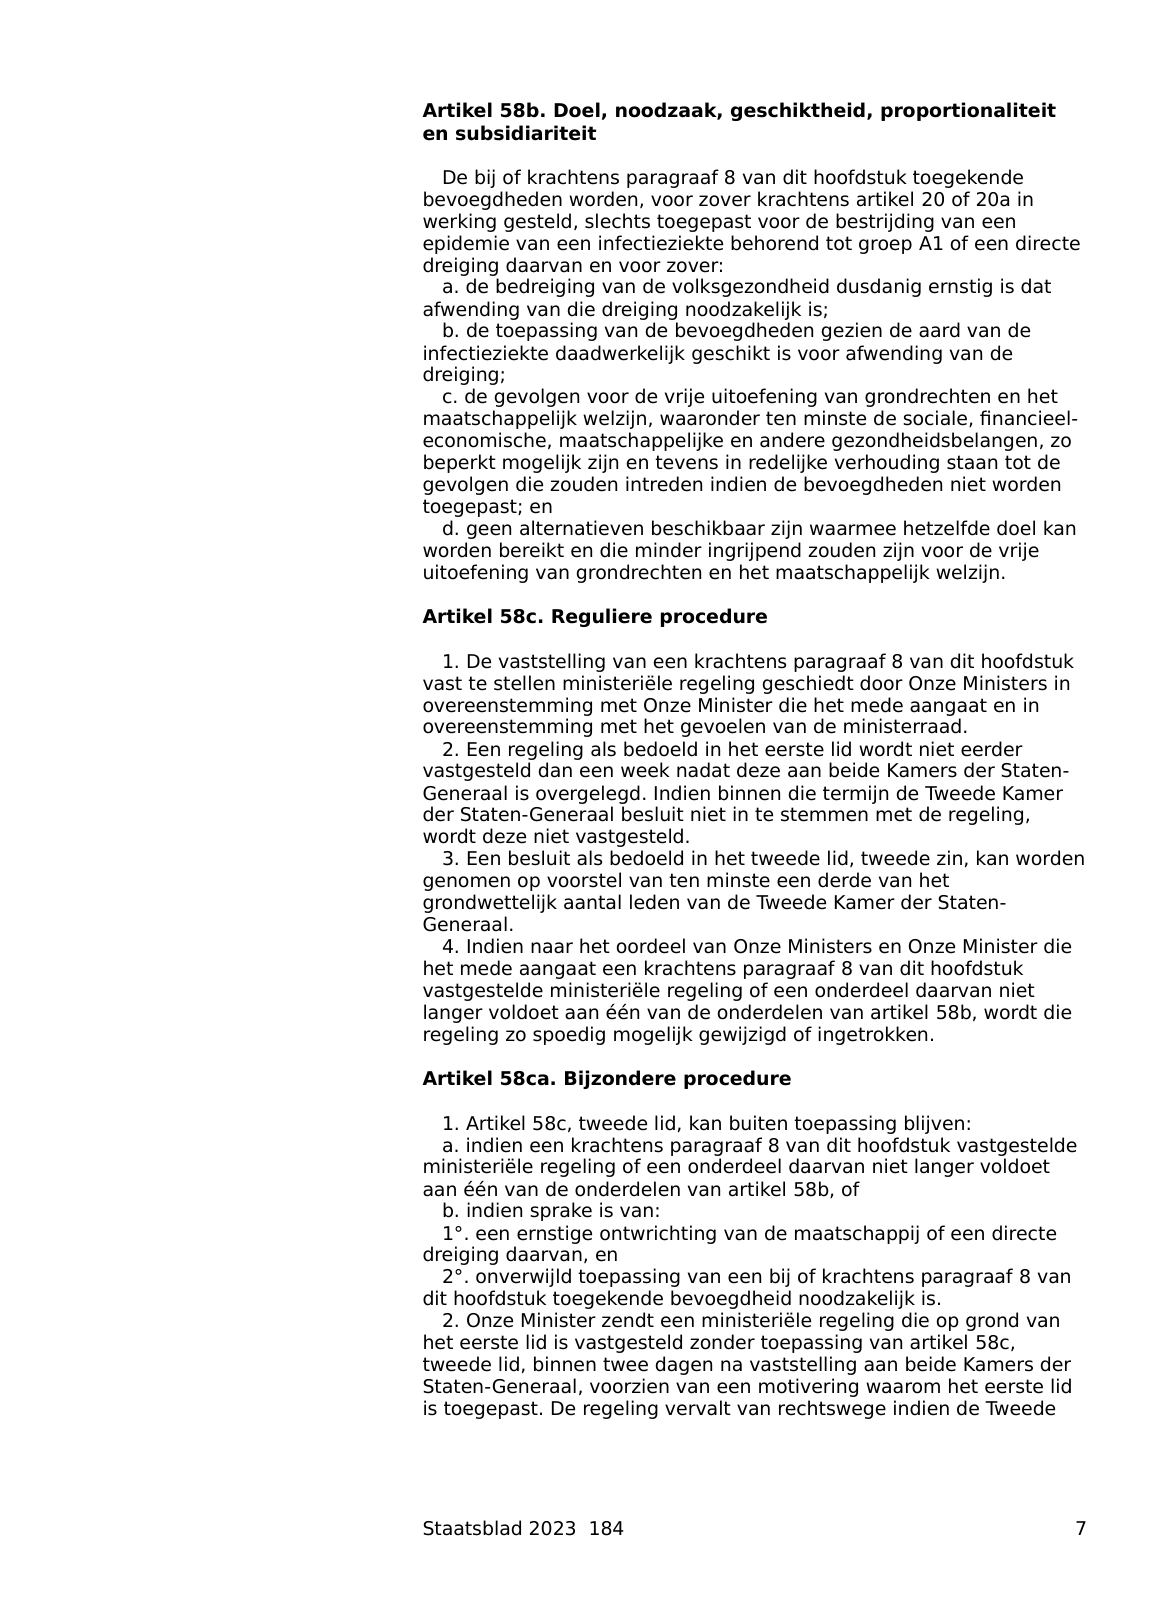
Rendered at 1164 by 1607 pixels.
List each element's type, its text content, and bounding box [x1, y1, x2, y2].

subtitle Artikel 58c. Reguliere procedure [422, 606, 1087, 628]
text 1°. een ernstige ontwrichting van de maatschappij of een directe dreiging daarvan, en [422, 1222, 1087, 1266]
text d. geen alternatieven beschikbaar zijn waarmee hetzelfde doel kan worden bereikt en die minder ingrijpend zouden zijn voor de vrije uitoefening van grondrechten en het maatschappelijk welzijn. [422, 518, 1087, 584]
subtitle Artikel 58b. Doel, noodzaak, geschiktheid, proportionaliteit en subsidiariteit [422, 100, 1087, 144]
text 2. Een regeling als bedoeld in het eerste lid wordt niet eerder vastgesteld dan een week nadat deze aan beide Kamers der Staten-Generaal is overgelegd. Indien binnen die termijn de Tweede Kamer der Staten-Generaal besluit niet in te stemmen met de regeling, wordt deze niet vastgesteld. [422, 738, 1087, 848]
text 2. Onze Minister zendt een ministeriële regeling die op grond van het eerste lid is vastgesteld zonder toepassing van artikel 58c, tweede lid, binnen twee dagen na vaststelling aan beide Kamers der Staten-Generaal, voorzien van een motivering waarom het eerste lid is toegepast. De regeling vervalt van rechtswege indien de Tweede [422, 1310, 1087, 1420]
text c. de gevolgen voor de vrije uitoefening van grondrechten en het maatschappelijk welzijn, waaronder ten minste de sociale, financieel-economische, maatschappelijke en andere gezondheidsbelangen, zo beperkt mogelijk zijn en tevens in redelijke verhouding staan tot de gevolgen die zouden intreden indien de bevoegdheden niet worden toegepast; en [422, 386, 1087, 518]
text 2°. onverwijld toepassing van een bij of krachtens paragraaf 8 van dit hoofdstuk toegekende bevoegdheid noodzakelijk is. [422, 1266, 1087, 1310]
text a. de bedreiging van de volksgezondheid dusdanig ernstig is dat afwending van die dreiging noodzakelijk is; [422, 276, 1087, 320]
text 1. De vaststelling van een krachtens paragraaf 8 van dit hoofdstuk vast te stellen ministeriële regeling geschiedt door Onze Ministers in overeenstemming met Onze Minister die het mede aangaat en in overeenstemming met het gevoelen van de ministerraad. [422, 651, 1087, 738]
text b. indien sprake is van: [422, 1200, 1087, 1222]
text De bij of krachtens paragraaf 8 van dit hoofdstuk toegekende bevoegdheden worden, voor zover krachtens artikel 20 of 20a in werking gesteld, slechts toegepast voor de bestrijding van een epidemie van een infectieziekte behorend tot groep A1 of een directe dreiging daarvan en voor zover: [422, 167, 1087, 276]
text b. de toepassing van de bevoegdheden gezien de aard van de infectieziekte daadwerkelijk geschikt is voor afwending van de dreiging; [422, 320, 1087, 386]
subtitle Artikel 58ca. Bijzondere procedure [422, 1068, 1087, 1090]
text 1. Artikel 58c, tweede lid, kan buiten toepassing blijven: [422, 1112, 1087, 1134]
text 4. Indien naar het oordeel van Onze Ministers en Onze Minister die het mede aangaat een krachtens paragraaf 8 van dit hoofdstuk vastgestelde ministeriële regeling of een onderdeel daarvan niet langer voldoet aan één van de onderdelen van artikel 58b, wordt die regeling zo spoedig mogelijk gewijzigd of ingetrokken. [422, 936, 1087, 1046]
text 3. Een besluit als bedoeld in het tweede lid, tweede zin, kan worden genomen op voorstel van ten minste een derde van het grondwettelijk aantal leden van de Tweede Kamer der Staten-Generaal. [422, 848, 1087, 936]
text a. indien een krachtens paragraaf 8 van dit hoofdstuk vastgestelde ministeriële regeling of een onderdeel daarvan niet langer voldoet aan één van de onderdelen van artikel 58b, of [422, 1134, 1087, 1200]
